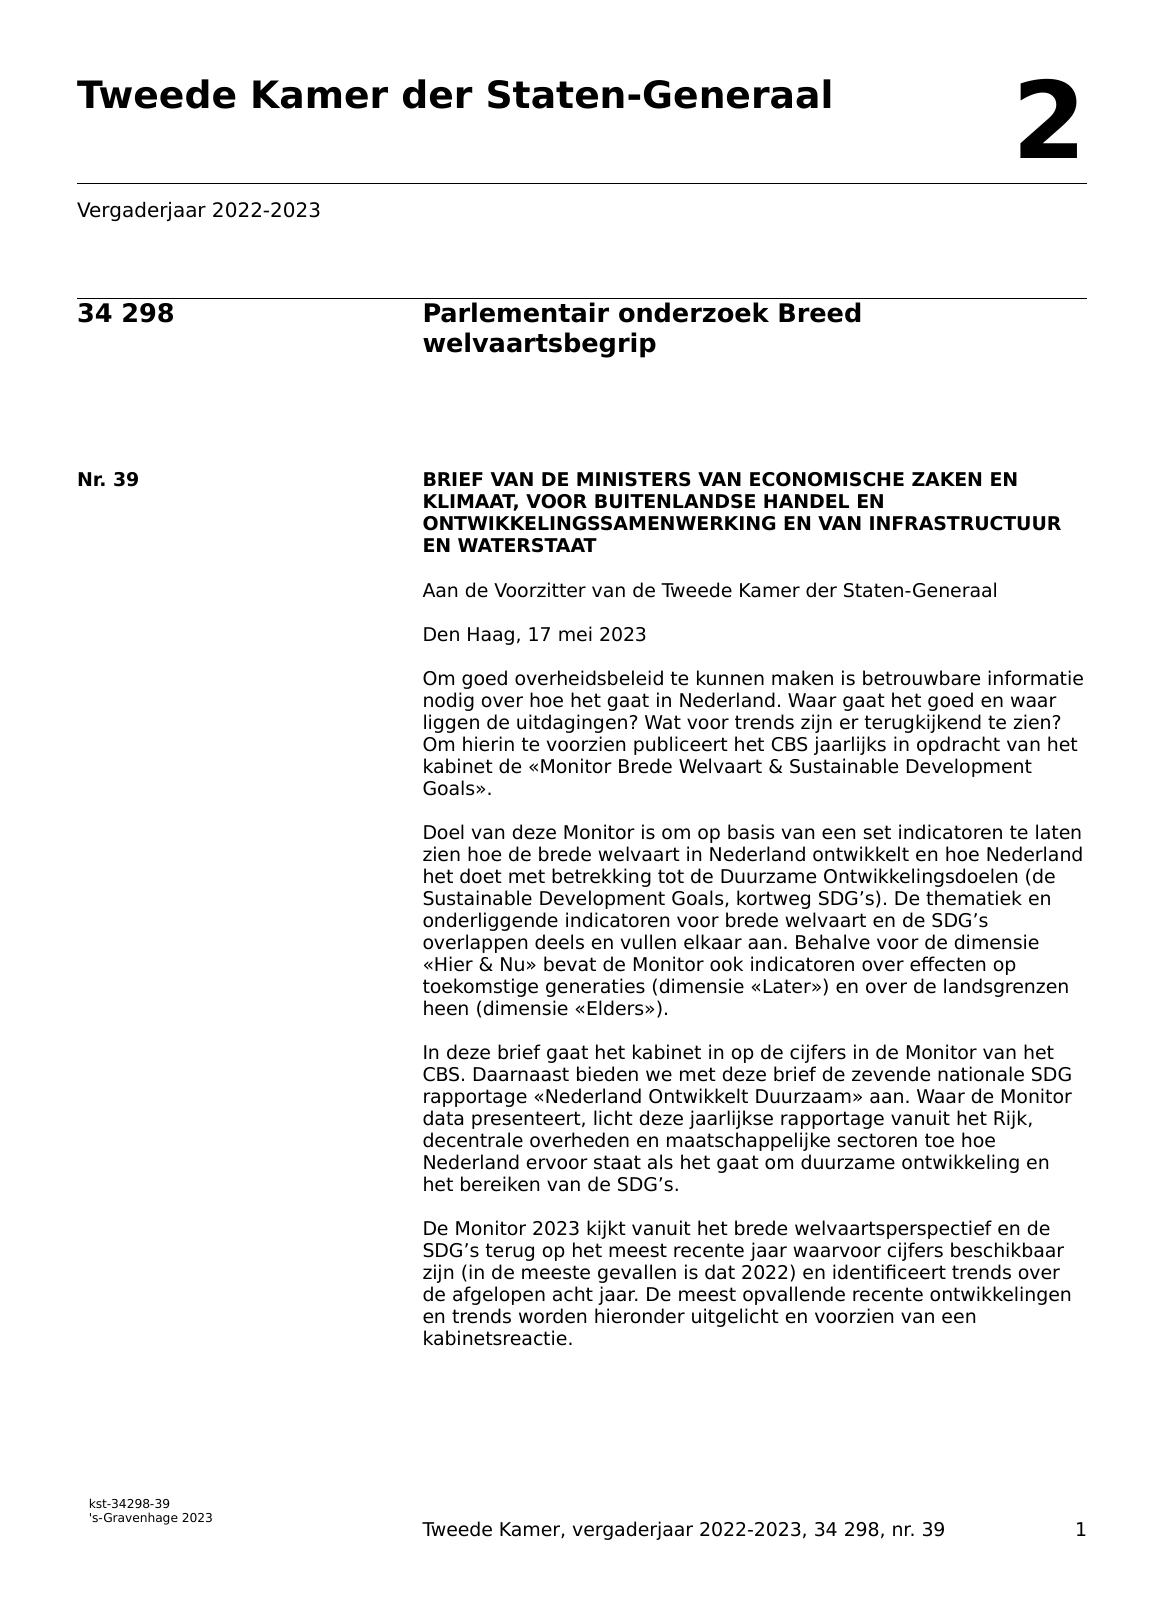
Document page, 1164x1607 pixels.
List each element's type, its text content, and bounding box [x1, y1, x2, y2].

text De Monitor 2023 kijkt vanuit het brede welvaartsperspectief en de SDG’s terug op het meest recente jaar waarvoor cijfers beschikbaar zijn (in de meeste gevallen is dat 2022) en identificeert trends over de afgelopen acht jaar. De meest opvallende recente ontwikkelingen en trends worden hieronder uitgelicht en voorzien van een kabinetsreactie. [422, 1218, 1087, 1350]
text In deze brief gaat het kabinet in op de cijfers in de Monitor van het CBS. Daarnaast bieden we met deze brief de zevende nationale SDG rapportage «Nederland Ontwikkelt Duurzaam» aan. Waar de Monitor data presenteert, licht deze jaarlijkse rapportage vanuit het Rijk, decentrale overheden en maatschappelijke sectoren toe hoe Nederland ervoor staat als het gaat om duurzame ontwikkeling en het bereiken van de SDG’s. [422, 1042, 1087, 1196]
text Om goed overheidsbeleid te kunnen maken is betrouwbare informatie nodig over hoe het gaat in Nederland. Waar gaat het goed en waar liggen de uitdagingen? Wat voor trends zijn er terugkijkend te zien? Om hierin te voorzien publiceert het CBS jaarlijks in opdracht van het kabinet de «Monitor Brede Welvaart & Sustainable Development Goals». [422, 668, 1087, 800]
text Aan de Voorzitter van de Tweede Kamer der Staten-Generaal [422, 579, 1087, 601]
text 's-Gravenhage 2023 [88, 1511, 323, 1525]
text Doel van deze Monitor is om op basis van een set indicatoren te laten zien hoe de brede welvaart in Nederland ontwikkelt en hoe Nederland het doet met betrekking tot de Duurzame Ontwikkelingsdoelen (de Sustainable Development Goals, kortweg SDG’s). De thematiek en onderliggende indicatoren voor brede welvaart en de SDG’s overlappen deels en vullen elkaar aan. Behalve voor de dimensie «Hier & Nu» bevat de Monitor ook indicatoren over effecten op toekomstige generaties (dimensie «Later») en over de landsgrenzen heen (dimensie «Elders»). [422, 822, 1087, 1020]
text Den Haag, 17 mei 2023 [422, 624, 1087, 646]
subtitle 34 298 Parlementair onderzoek Breed welvaartsbegrip [77, 299, 1087, 358]
table_header Tweede Kamer der Staten-Generaal [77, 59, 886, 183]
subtitle Nr. 39 BRIEF VAN DE MINISTERS VAN ECONOMISCHE ZAKEN EN KLIMAAT, VOOR BUITENLANDSE HANDEL EN ONTWIKKELINGSSAMENWERKING EN VAN INFRASTRUCTUUR EN WATERSTAAT [77, 469, 1087, 557]
table_header 2 [886, 59, 1087, 183]
text kst-34298-39 [88, 1497, 323, 1511]
table_cell Vergaderjaar 2022-2023 [77, 184, 1087, 298]
